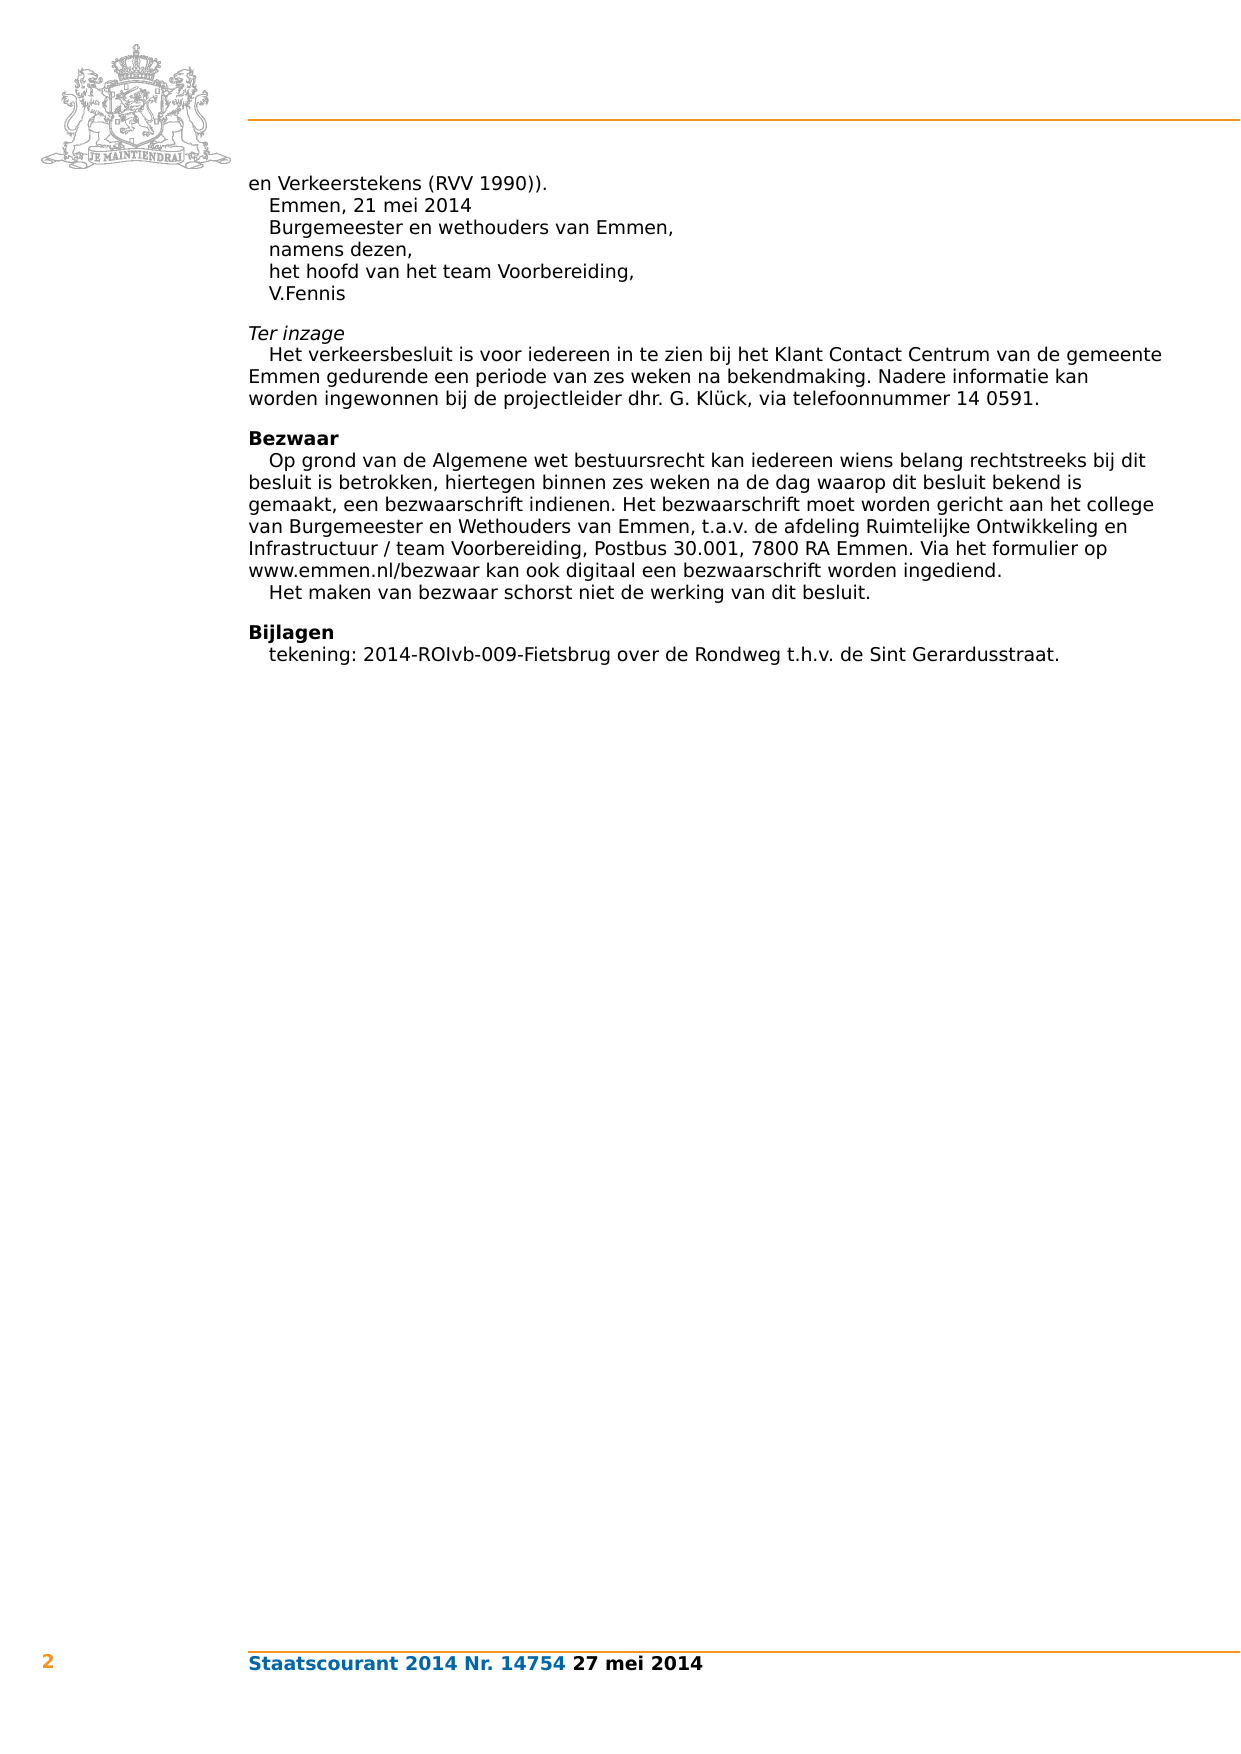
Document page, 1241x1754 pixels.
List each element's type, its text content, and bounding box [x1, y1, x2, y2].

text Op grond van de Algemene wet bestuursrecht kan iedereen wiens belang rechtstreeks bij dit besluit is betrokken, hiertegen binnen zes weken na de dag waarop dit besluit bekend is gemaakt, een bezwaarschrift indienen. Het bezwaarschrift moet worden gericht aan het college van Burgemeester en Wethouders van Emmen, t.a.v. de afdeling Ruimtelijke Ontwikkeling en Infrastructuur / team Voorbereiding, Postbus 30.001, 7800 RA Emmen. Via het formulier op www.emmen.nl/bezwaar kan ook digitaal een bezwaarschrift worden ingediend. [248, 450, 1163, 582]
text het hoofd van het team Voorbereiding, [248, 261, 1163, 283]
text tekening: 2014-ROIvb-009-Fietsbrug over de Rondweg t.h.v. de Sint Gerardusstraat. [248, 643, 1163, 666]
text Emmen, 21 mei 2014 [248, 195, 1163, 217]
text Het maken van bezwaar schorst niet de werking van dit besluit. [248, 582, 1163, 604]
text en Verkeerstekens (RVV 1990)). [248, 173, 1163, 195]
picture [41, 44, 231, 169]
text namens dezen, [248, 239, 1163, 261]
text V.Fennis [248, 283, 1163, 305]
text Burgemeester en wethouders van Emmen, [248, 217, 1163, 239]
text Het verkeersbesluit is voor iedereen in te zien bij het Klant Contact Centrum van de gemeente Emmen gedurende een periode van zes weken na bekendmaking. Nadere informatie kan worden ingewonnen bij de projectleider dhr. G. Klück, via telefoonnummer 14 0591. [248, 344, 1163, 410]
subtitle Bijlagen [248, 622, 1163, 643]
subtitle Ter inzage [248, 322, 1163, 344]
subtitle Bezwaar [248, 428, 1163, 450]
